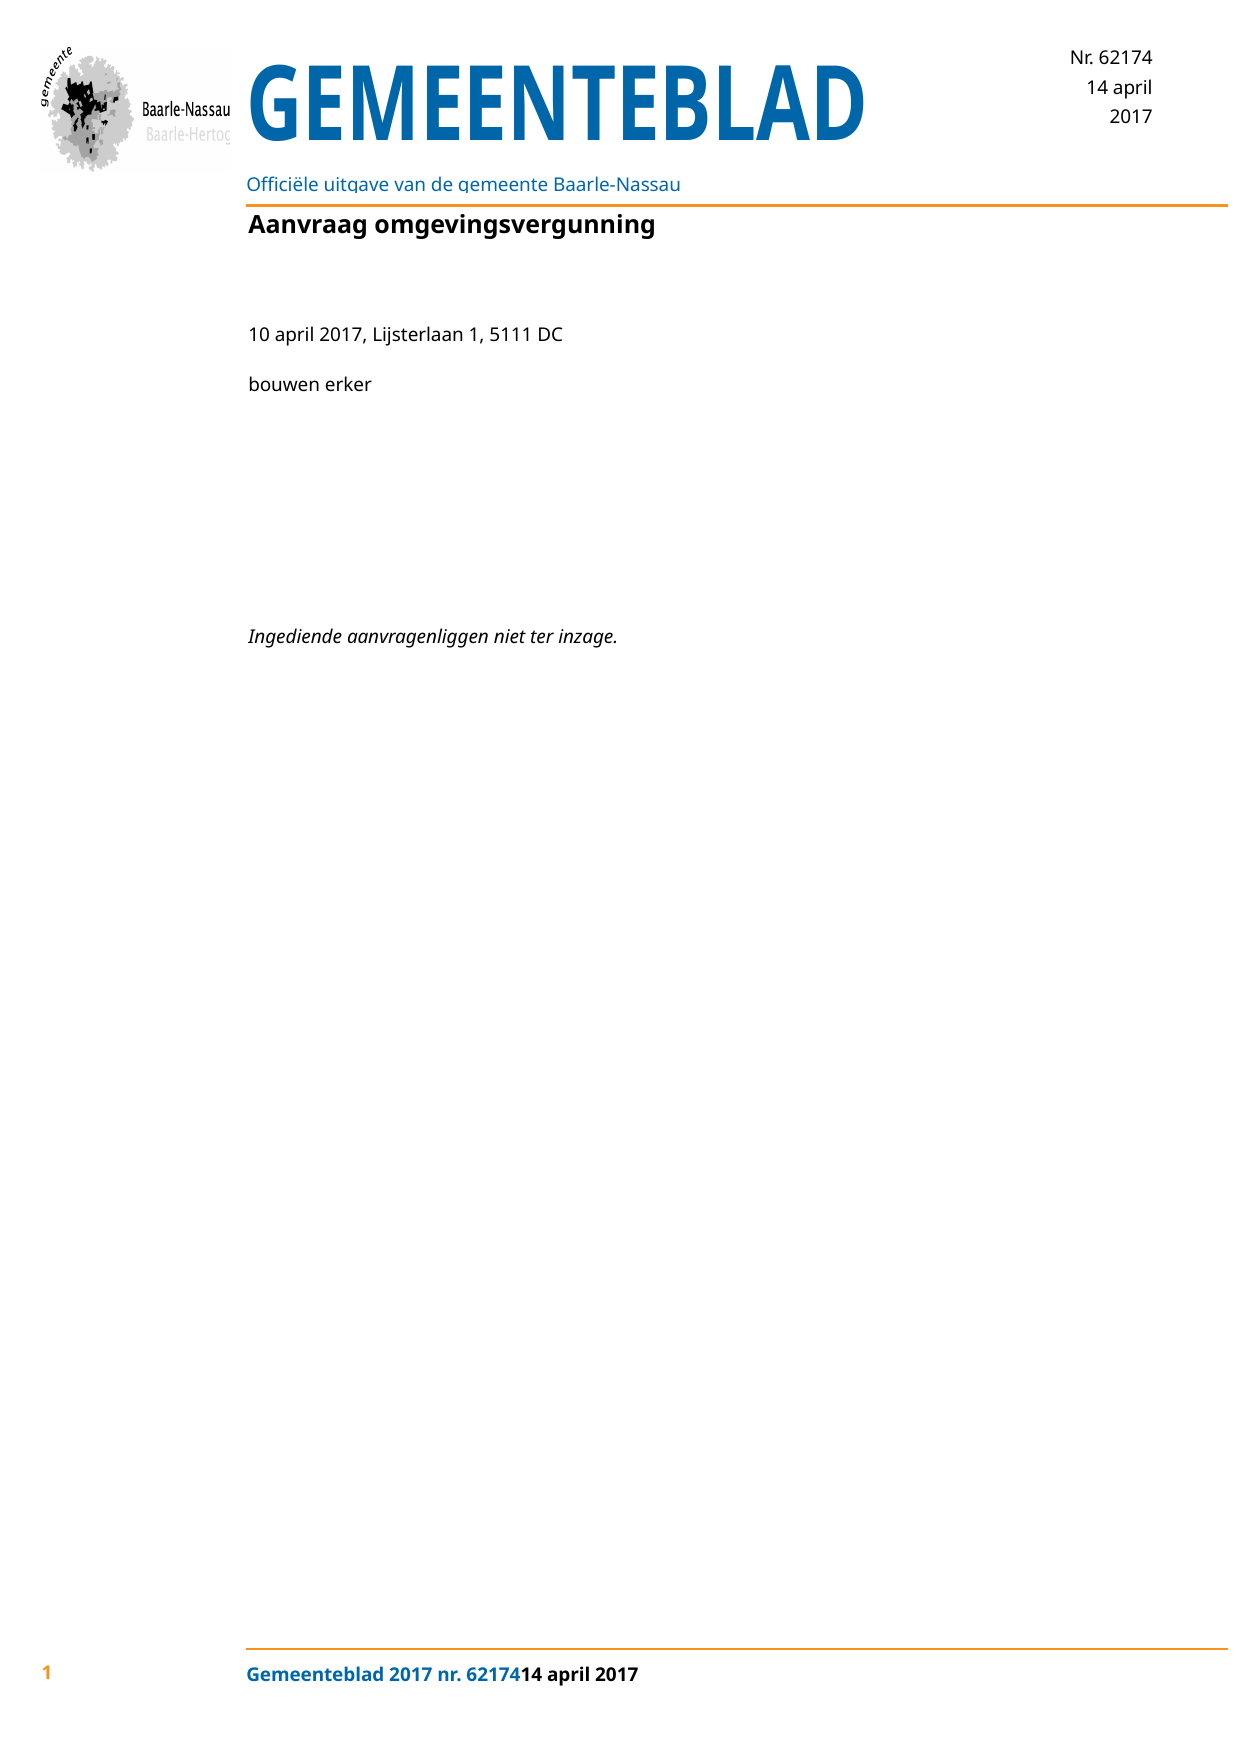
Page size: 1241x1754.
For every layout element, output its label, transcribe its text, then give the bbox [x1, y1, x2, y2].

text Ingediende aanvragenliggen niet ter inzage. [248, 623, 1152, 649]
text bouwen erker [248, 371, 1152, 397]
text Aanvraag omgevingsvergunning [248, 207, 1152, 241]
picture [41, 47, 231, 172]
text 10 april 2017, Lijsterlaan 1, 5111 DC [248, 321, 1152, 346]
